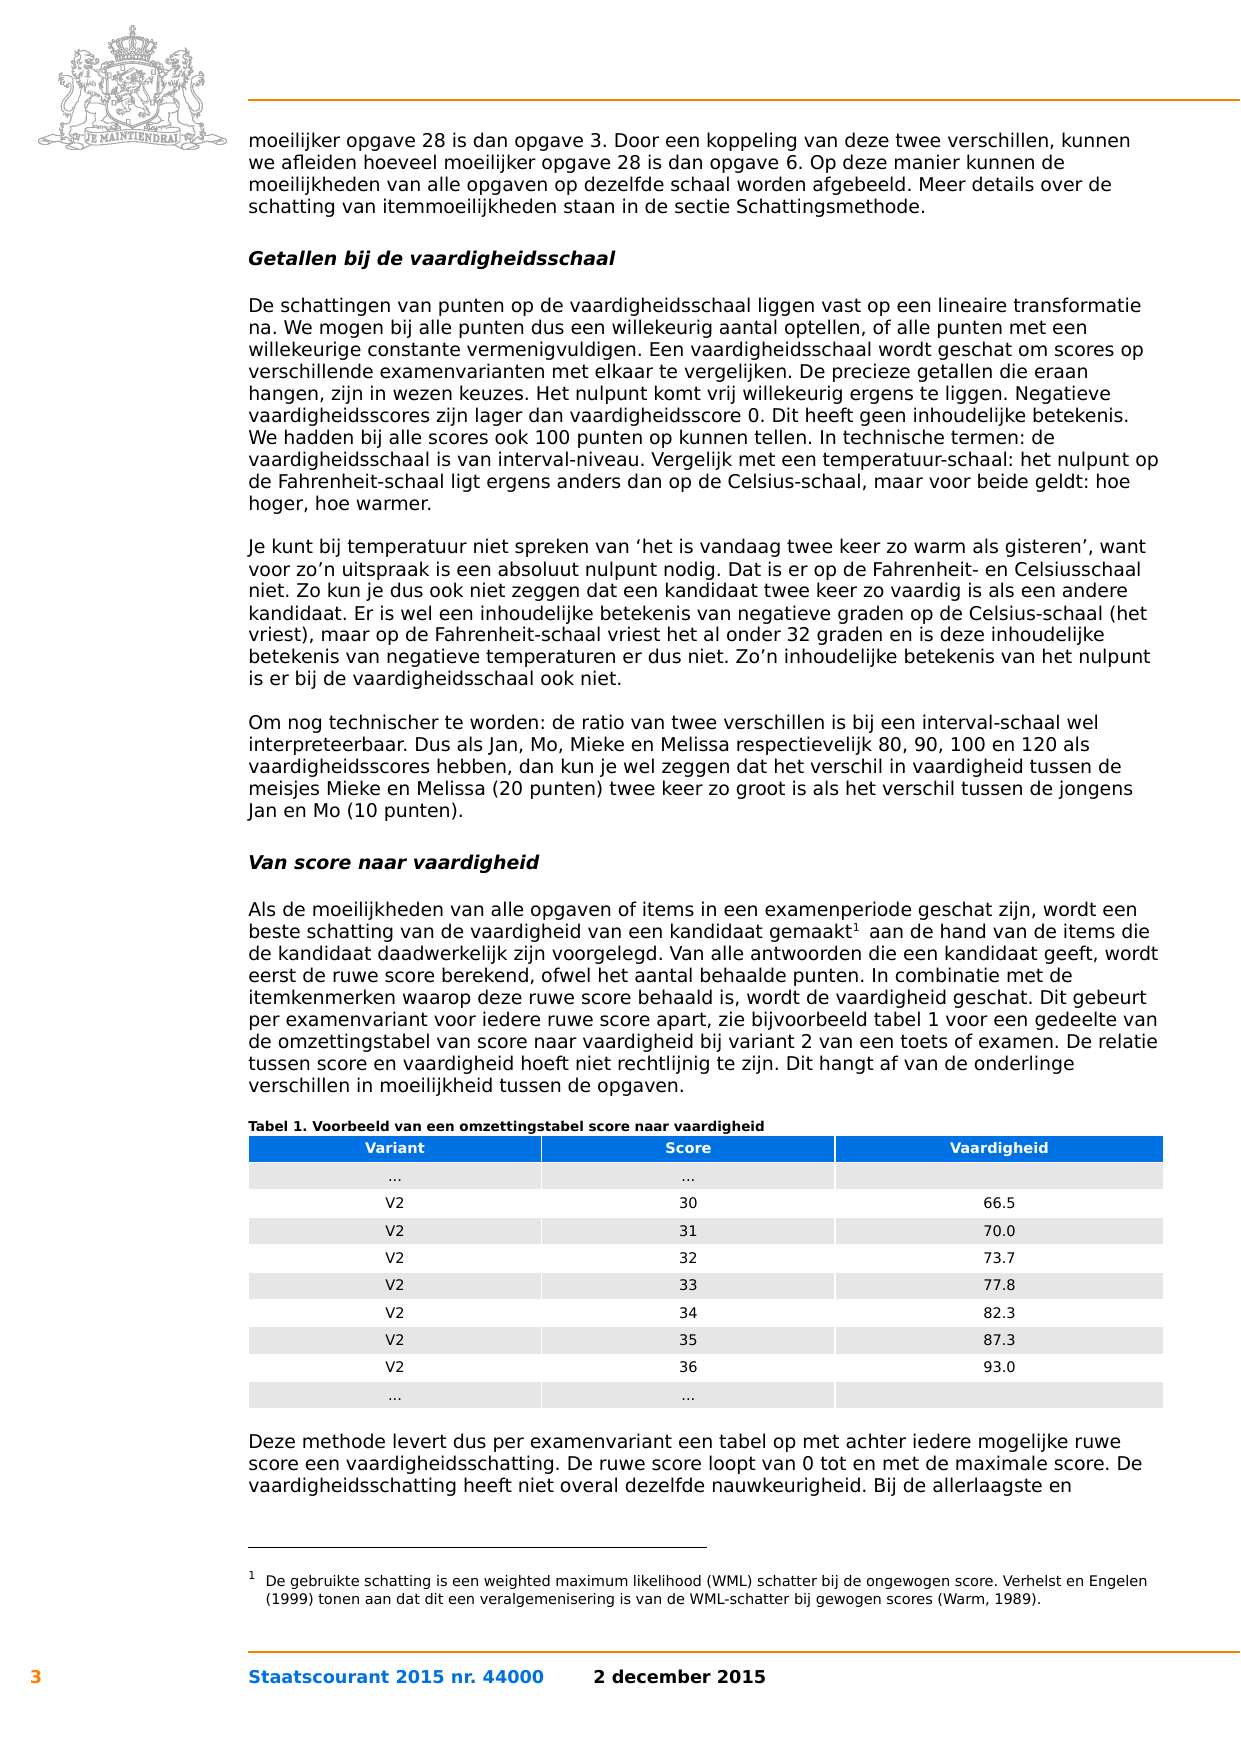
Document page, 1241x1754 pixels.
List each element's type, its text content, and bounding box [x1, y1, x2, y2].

subtitle Van score naar vaardigheid [248, 852, 1163, 874]
table_cell 30 [542, 1190, 834, 1217]
subtitle Getallen bij de vaardigheidsschaal [248, 248, 1163, 270]
table_cell 73.7 [836, 1245, 1163, 1271]
table_cell V2 [249, 1245, 541, 1271]
picture [38, 25, 227, 150]
table_cell V2 [249, 1273, 541, 1299]
table_cell 82.3 [836, 1300, 1163, 1326]
table_cell 31 [542, 1218, 834, 1244]
table_cell ... [249, 1163, 541, 1189]
table_cell 66.5 [836, 1190, 1163, 1217]
table_cell 33 [542, 1273, 834, 1299]
table_cell Vaardigheid [836, 1136, 1163, 1162]
table_cell [836, 1382, 1163, 1408]
table_cell V2 [249, 1218, 541, 1244]
table_cell 93.0 [836, 1355, 1163, 1381]
table_cell ... [542, 1163, 834, 1189]
table_cell 77.8 [836, 1273, 1163, 1299]
text moeilijker opgave 28 is dan opgave 3. Door een koppeling van deze twee verschillen, kunnen we afleiden hoeveel moeilijker opgave 28 is dan opgave 6. Op deze manier kunnen de moeilijkheden van alle opgaven op dezelfde schaal worden afgebeeld. Meer details over de schatting van itemmoeilijkheden staan in de sectie Schattingsmethode. [248, 130, 1163, 218]
table_cell ... [542, 1382, 834, 1408]
table_cell V2 [249, 1300, 541, 1326]
text De schattingen van punten op de vaardigheidsschaal liggen vast op een lineaire transformatie na. We mogen bij alle punten dus een willekeurig aantal optellen, of alle punten met een willekeurige constante vermenigvuldigen. Een vaardigheidsschaal wordt geschat om scores op verschillende examenvarianten met elkaar te vergelijken. De precieze getallen die eraan hangen, zijn in wezen keuzes. Het nulpunt komt vrij willekeurig ergens te liggen. Negatieve vaardigheidsscores zijn lager dan vaardigheidsscore 0. Dit heeft geen inhoudelijke betekenis. We hadden bij alle scores ook 100 punten op kunnen tellen. In technische termen: de vaardigheidsschaal is van interval-niveau. Vergelijk met een temperatuur-schaal: het nulpunt op de Fahrenheit-schaal ligt ergens anders dan op de Celsius-schaal, maar voor beide geldt: hoe hoger, hoe warmer. [248, 295, 1163, 514]
text Je kunt bij temperatuur niet spreken van ‘het is vandaag twee keer zo warm als gisteren’, want voor zo’n uitspraak is een absoluut nulpunt nodig. Dat is er op de Fahrenheit- en Celsiusschaal niet. Zo kun je dus ook niet zeggen dat een kandidaat twee keer zo vaardig is als een andere kandidaat. Er is wel een inhoudelijke betekenis van negatieve graden op de Celsius-schaal (het vriest), maar op de Fahrenheit-schaal vriest het al onder 32 graden en is deze inhoudelijke betekenis van negatieve temperaturen er dus niet. Zo’n inhoudelijke betekenis van het nulpunt is er bij de vaardigheidsschaal ook niet. [248, 536, 1163, 690]
table_cell V2 [249, 1190, 541, 1217]
table_cell 87.3 [836, 1327, 1163, 1354]
text Deze methode levert dus per examenvariant een tabel op met achter iedere mogelijke ruwe score een vaardigheidsschatting. De ruwe score loopt van 0 tot en met de maximale score. De vaardigheidsschatting heeft niet overal dezelfde nauwkeurigheid. Bij de allerlaagste en [248, 1431, 1163, 1497]
table_cell V2 [249, 1327, 541, 1354]
table_cell 70.0 [836, 1218, 1163, 1244]
table_cell 32 [542, 1245, 834, 1271]
text De gebruikte schatting is een weighted maximum likelihood (WML) schatter bij de ongewogen score. Verhelst en Engelen (1999) tonen aan dat dit een veralgemenisering is van de WML-schatter bij gewogen scores (Warm, 1989). [248, 1569, 1163, 1608]
table_cell Score [542, 1136, 834, 1162]
table_cell 36 [542, 1355, 834, 1381]
table_cell ... [249, 1382, 541, 1408]
table_cell 35 [542, 1327, 834, 1354]
table_cell V2 [249, 1355, 541, 1381]
text Om nog technischer te worden: de ratio van twee verschillen is bij een interval-schaal wel interpreteerbaar. Dus als Jan, Mo, Mieke en Melissa respectievelijk 80, 90, 100 en 120 als vaardigheidsscores hebben, dan kun je wel zeggen dat het verschil in vaardigheid tussen de meisjes Mieke en Melissa (20 punten) twee keer zo groot is als het verschil tussen de jongens Jan en Mo (10 punten). [248, 712, 1163, 822]
table_header Tabel 1. Voorbeeld van een omzettingstabel score naar vaardigheid [248, 1119, 1163, 1134]
table_cell Variant [249, 1136, 541, 1162]
text Als de moeilijkheden van alle opgaven of items in een examenperiode geschat zijn, wordt een beste schatting van de vaardigheid van een kandidaat gemaakt aan de hand van de items die de kandidaat daadwerkelijk zijn voorgelegd. Van alle antwoorden die een kandidaat geeft, wordt eerst de ruwe score berekend, ofwel het aantal behaalde punten. In combinatie met de itemkenmerken waarop deze ruwe score behaald is, wordt de vaardigheid geschat. Dit gebeurt per examenvariant voor iedere ruwe score apart, zie bijvoorbeeld tabel 1 voor een gedeelte van de omzettingstabel van score naar vaardigheid bij variant 2 van een toets of examen. De relatie tussen score en vaardigheid hoeft niet rechtlijnig te zijn. Dit hangt af van de onderlinge verschillen in moeilijkheid tussen de opgaven. [248, 899, 1163, 1097]
table_cell 34 [542, 1300, 834, 1326]
table_cell [836, 1163, 1163, 1189]
